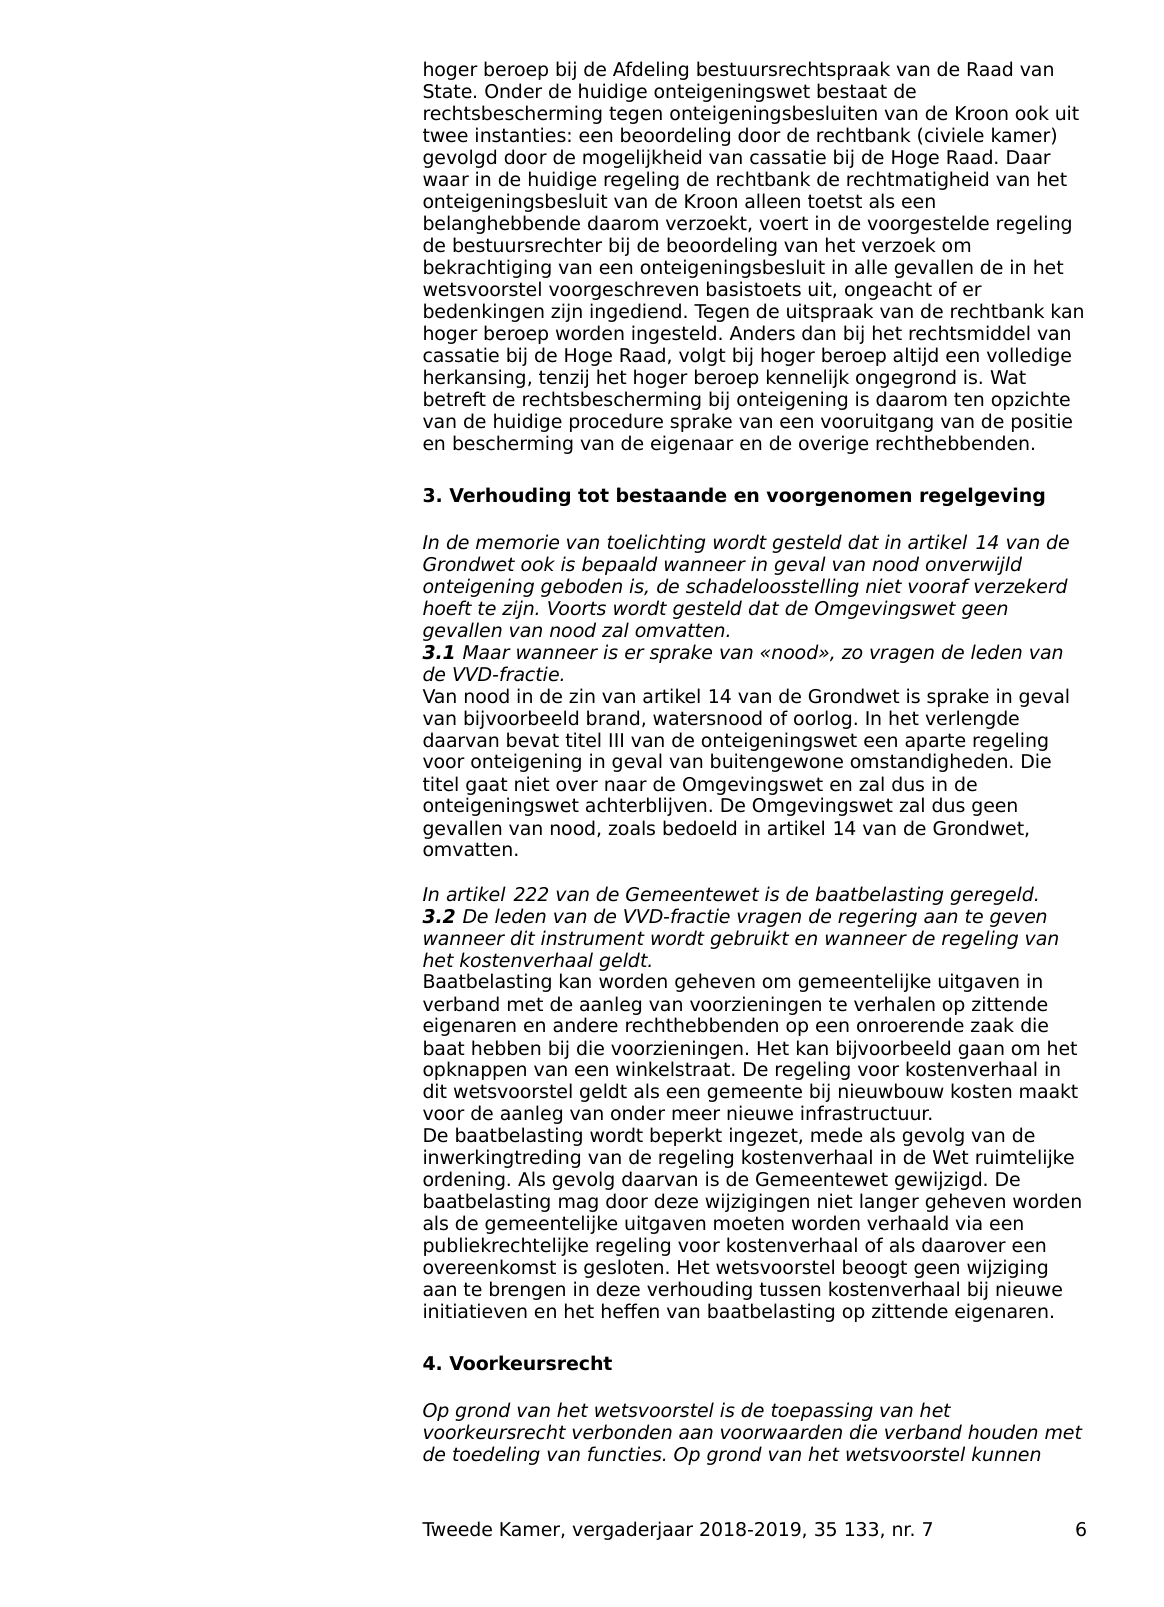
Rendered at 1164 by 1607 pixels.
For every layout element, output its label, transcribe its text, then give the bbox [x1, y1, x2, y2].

text In de memorie van toelichting wordt gesteld dat in artikel 14 van de Grondwet ook is bepaald wanneer in geval van nood onverwijld onteigening geboden is, de schadeloosstelling niet vooraf verzekerd hoeft te zijn. Voorts wordt gesteld dat de Omgevingswet geen gevallen van nood zal omvatten. [422, 532, 1087, 642]
subtitle 4. Voorkeursrecht [422, 1353, 1087, 1375]
text Van nood in de zin van artikel 14 van de Grondwet is sprake in geval van bijvoorbeeld brand, watersnood of oorlog. In het verlengde daarvan bevat titel III van de onteigeningswet een aparte regeling voor onteigening in geval van buitengewone omstandigheden. Die titel gaat niet over naar de Omgevingswet en zal dus in de onteigeningswet achterblijven. De Omgevingswet zal dus geen gevallen van nood, zoals bedoeld in artikel 14 van de Grondwet, omvatten. [422, 686, 1087, 861]
text Op grond van het wetsvoorstel is de toepassing van het voorkeursrecht verbonden aan voorwaarden die verband houden met de toedeling van functies. Op grond van het wetsvoorstel kunnen [422, 1400, 1087, 1466]
text 3.1 Maar wanneer is er sprake van «nood», zo vragen de leden van de VVD-fractie. [422, 642, 1087, 686]
text De baatbelasting wordt beperkt ingezet, mede als gevolg van de inwerkingtreding van de regeling kostenverhaal in de Wet ruimtelijke ordening. Als gevolg daarvan is de Gemeentewet gewijzigd. De baatbelasting mag door deze wijzigingen niet langer geheven worden als de gemeentelijke uitgaven moeten worden verhaald via een publiekrechtelijke regeling voor kostenverhaal of als daarover een overeenkomst is gesloten. Het wetsvoorstel beoogt geen wijziging aan te brengen in deze verhouding tussen kostenverhaal bij nieuwe initiatieven en het heffen van baatbelasting op zittende eigenaren. [422, 1125, 1087, 1323]
subtitle 3. Verhouding tot bestaande en voorgenomen regelgeving [422, 485, 1087, 507]
text 3.2 De leden van de VVD-fractie vragen de regering aan te geven wanneer dit instrument wordt gebruikt en wanneer de regeling van het kostenverhaal geldt. [422, 906, 1087, 971]
text hoger beroep bij de Afdeling bestuursrechtspraak van de Raad van State. Onder de huidige onteigeningswet bestaat de rechtsbescherming tegen onteigeningsbesluiten van de Kroon ook uit twee instanties: een beoordeling door de rechtbank (civiele kamer) gevolgd door de mogelijkheid van cassatie bij de Hoge Raad. Daar waar in de huidige regeling de rechtbank de rechtmatigheid van het onteigeningsbesluit van de Kroon alleen toetst als een belanghebbende daarom verzoekt, voert in de voorgestelde regeling de bestuursrechter bij de beoordeling van het verzoek om bekrachtiging van een onteigeningsbesluit in alle gevallen de in het wetsvoorstel voorgeschreven basistoets uit, ongeacht of er bedenkingen zijn ingediend. Tegen de uitspraak van de rechtbank kan hoger beroep worden ingesteld. Anders dan bij het rechtsmiddel van cassatie bij de Hoge Raad, volgt bij hoger beroep altijd een volledige herkansing, tenzij het hoger beroep kennelijk ongegrond is. Wat betreft de rechtsbescherming bij onteigening is daarom ten opzichte van de huidige procedure sprake van een vooruitgang van de positie en bescherming van de eigenaar en de overige rechthebbenden. [422, 59, 1087, 455]
text In artikel 222 van de Gemeentewet is de baatbelasting geregeld. [422, 883, 1087, 906]
text Baatbelasting kan worden geheven om gemeentelijke uitgaven in verband met de aanleg van voorzieningen te verhalen op zittende eigenaren en andere rechthebbenden op een onroerende zaak die baat hebben bij die voorzieningen. Het kan bijvoorbeeld gaan om het opknappen van een winkelstraat. De regeling voor kostenverhaal in dit wetsvoorstel geldt als een gemeente bij nieuwbouw kosten maakt voor de aanleg van onder meer nieuwe infrastructuur. [422, 971, 1087, 1125]
